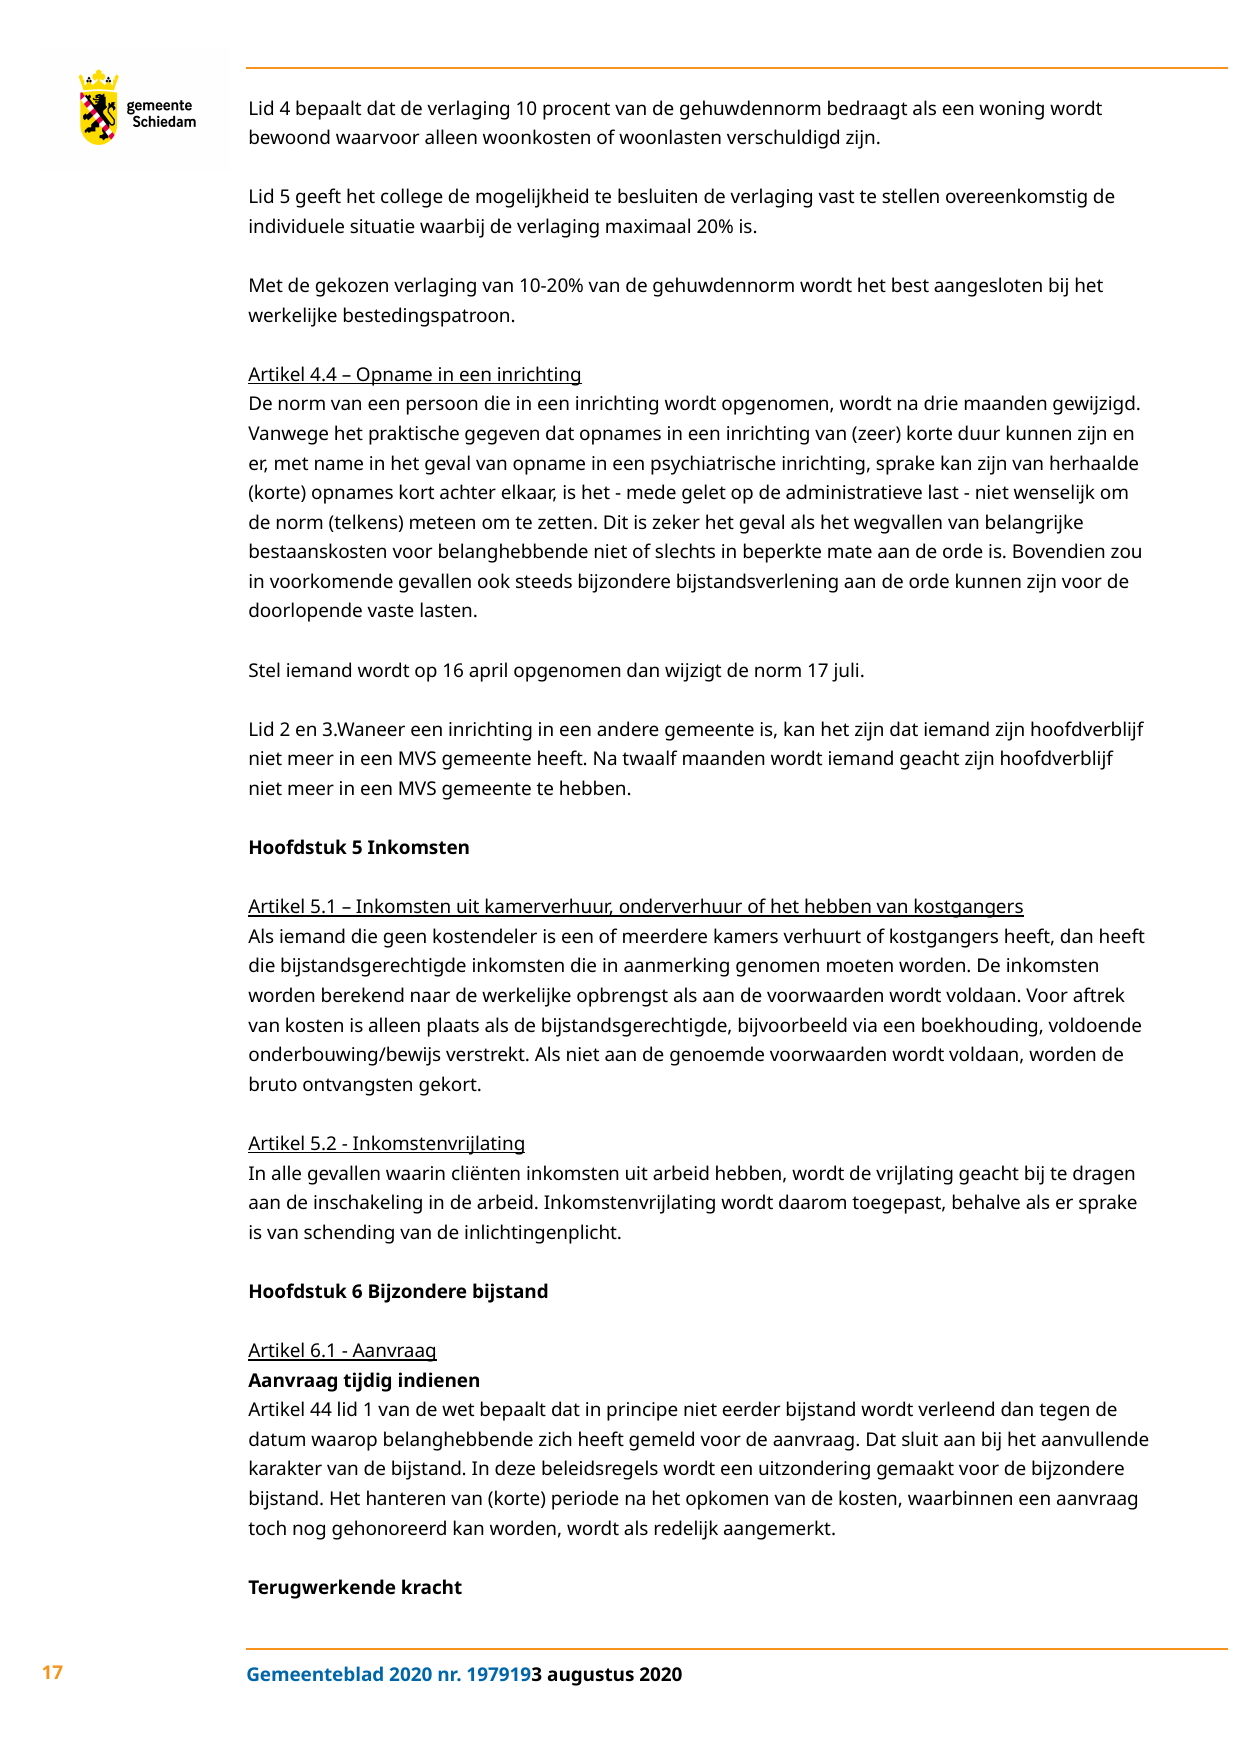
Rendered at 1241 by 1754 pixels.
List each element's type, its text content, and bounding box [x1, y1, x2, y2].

text De norm van een persoon die in een inrichting wordt opgenomen, wordt na drie maanden gewijzigd. Vanwege het praktische gegeven dat opnames in een inrichting van (zeer) korte duur kunnen zijn en er, met name in het geval van opname in een psychiatrische inrichting, sprake kan zijn van herhaalde (korte) opnames kort achter elkaar, is het - mede gelet op de administratieve last - niet wenselijk om de norm (telkens) meteen om te zetten. Dit is zeker het geval als het wegvallen van belangrijke bestaanskosten voor belanghebbende niet of slechts in beperkte mate aan de orde is. Bovendien zou in voorkomende gevallen ook steeds bijzondere bijstandsverlening aan de orde kunnen zijn voor de doorlopende vaste lasten. [248, 391, 1152, 623]
text Lid 5 geeft het college de mogelijkheid te besluiten de verlaging vast te stellen overeenkomstig de individuele situatie waarbij de verlaging maximaal 20% is. [248, 183, 1152, 239]
text Artikel 5.2 - Inkomstenvrijlating [248, 1130, 1152, 1156]
text Lid 4 bepaalt dat de verlaging 10 procent van de gehuwdennorm bedraagt als een woning wordt bewoond waarvoor alleen woonkosten of woonlasten verschuldigd zijn. [248, 95, 1152, 150]
text Artikel 6.1 - Aanvraag [248, 1337, 1152, 1363]
text Hoofdstuk 6 Bijzondere bijstand [248, 1278, 1152, 1304]
text In alle gevallen waarin cliënten inkomsten uit arbeid hebben, wordt de vrijlating geacht bij te dragen aan de inschakeling in de arbeid. Inkomstenvrijlating wordt daarom toegepast, behalve als er sprake is van schending van de inlichtingenplicht. [248, 1160, 1152, 1245]
text Met de gekozen verlaging van 10-20% van de gehuwdennorm wordt het best aangesloten bij het werkelijke bestedingspatroon. [248, 272, 1152, 328]
text Artikel 4.4 – Opname in een inrichting [248, 361, 1152, 387]
text Artikel 5.1 – Inkomsten uit kamerverhuur, onderverhuur of het hebben van kostgangers [248, 893, 1152, 919]
text Stel iemand wordt op 16 april opgenomen dan wijzigt de norm 17 juli. [248, 657, 1152, 683]
text Hoofdstuk 5 Inkomsten [248, 834, 1152, 860]
text Lid 2 en 3.Waneer een inrichting in een andere gemeente is, kan het zijn dat iemand zijn hoofdverblijf niet meer in een MVS gemeente heeft. Na twaalf maanden wordt iemand geacht zijn hoofdverblijf niet meer in een MVS gemeente te hebben. [248, 716, 1152, 801]
text Artikel 44 lid 1 van de wet bepaalt dat in principe niet eerder bijstand wordt verleend dan tegen de datum waarop belanghebbende zich heeft gemeld voor de aanvraag. Dat sluit aan bij het aanvullende karakter van de bijstand. In deze beleidsregels wordt een uitzondering gemaakt voor de bijzondere bijstand. Het hanteren van (korte) periode na het opkomen van de kosten, waarbinnen een aanvraag toch nog gehonoreerd kan worden, wordt als redelijk aangemerkt. [248, 1396, 1152, 1541]
text Aanvraag tijdig indienen [248, 1367, 1152, 1393]
picture [41, 47, 231, 172]
text Terugwerkende kracht [248, 1574, 1152, 1600]
text Als iemand die geen kostendeler is een of meerdere kamers verhuurt of kostgangers heeft, dan heeft die bijstandsgerechtigde inkomsten die in aanmerking genomen moeten worden. De inkomsten worden berekend naar de werkelijke opbrengst als aan de voorwaarden wordt voldaan. Voor aftrek van kosten is alleen plaats als de bijstandsgerechtigde, bijvoorbeeld via een boekhouding, voldoende onderbouwing/bewijs verstrekt. Als niet aan de genoemde voorwaarden wordt voldaan, worden de bruto ontvangsten gekort. [248, 923, 1152, 1097]
